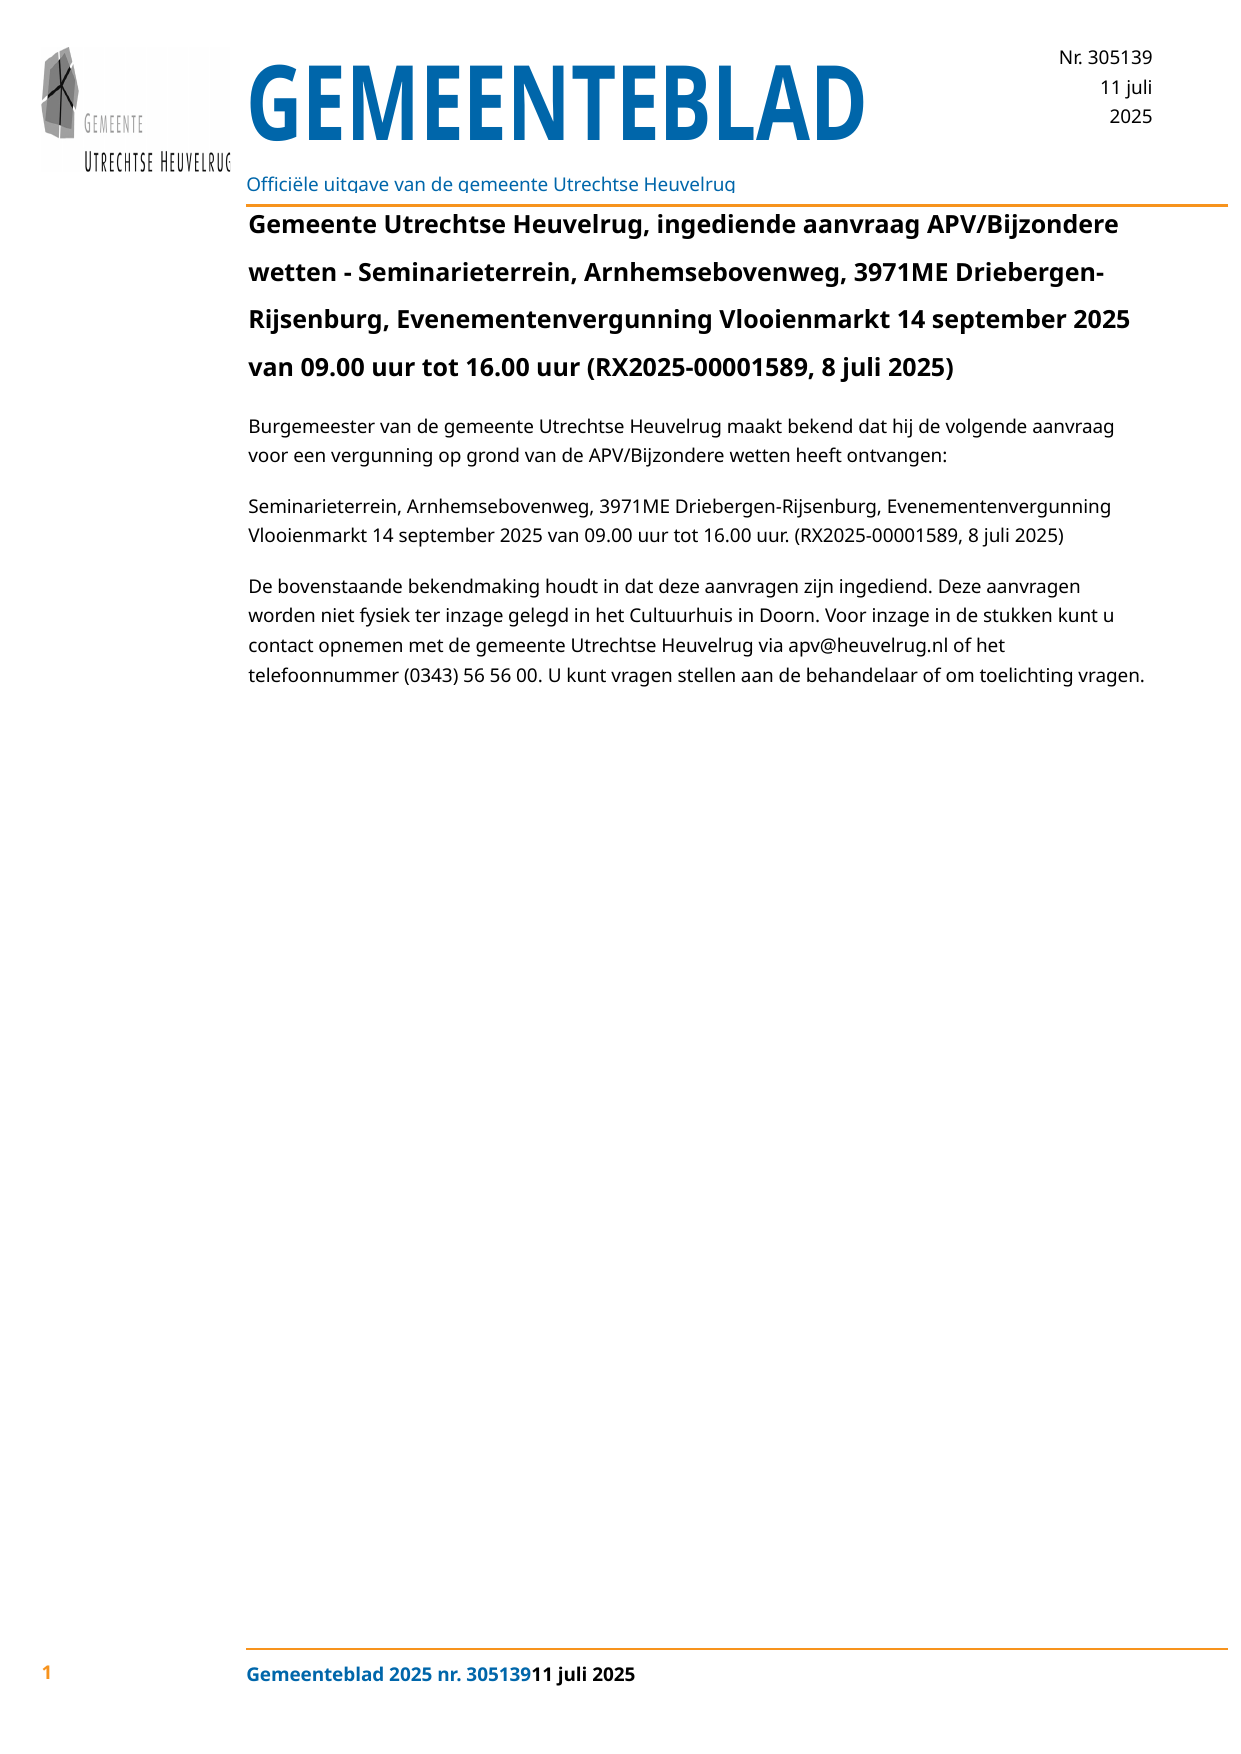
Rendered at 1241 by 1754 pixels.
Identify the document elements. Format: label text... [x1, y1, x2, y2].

picture [41, 47, 231, 172]
text Seminarieterrein, Arnhemsebovenweg, 3971ME Driebergen-Rijsenburg, Evenementenvergunning Vlooienmarkt 14 september 2025 van 09.00 uur tot 16.00 uur. (RX2025-00001589, 8 juli 2025) [248, 493, 1152, 548]
text Gemeente Utrechtse Heuvelrug, ingediende aanvraag APV/Bijzondere wetten - Seminarieterrein, Arnhemsebovenweg, 3971ME Driebergen-Rijsenburg, Evenementenvergunning Vlooienmarkt 14 september 2025 van 09.00 uur tot 16.00 uur (RX2025-00001589, 8 juli 2025) [248, 207, 1152, 384]
text De bovenstaande bekendmaking houdt in dat deze aanvragen zijn ingediend. Deze aanvragen worden niet fysiek ter inzage gelegd in het Cultuurhuis in Doorn. Voor inzage in de stukken kunt u contact opnemen met de gemeente Utrechtse Heuvelrug via apv@heuvelrug.nl of het telefoonnummer (0343) 56 56 00. U kunt vragen stellen aan de behandelaar of om toelichting vragen. [248, 573, 1152, 688]
text Burgemeester van de gemeente Utrechtse Heuvelrug maakt bekend dat hij de volgende aanvraag voor een vergunning op grond van de APV/Bijzondere wetten heeft ontvangen: [248, 413, 1152, 468]
